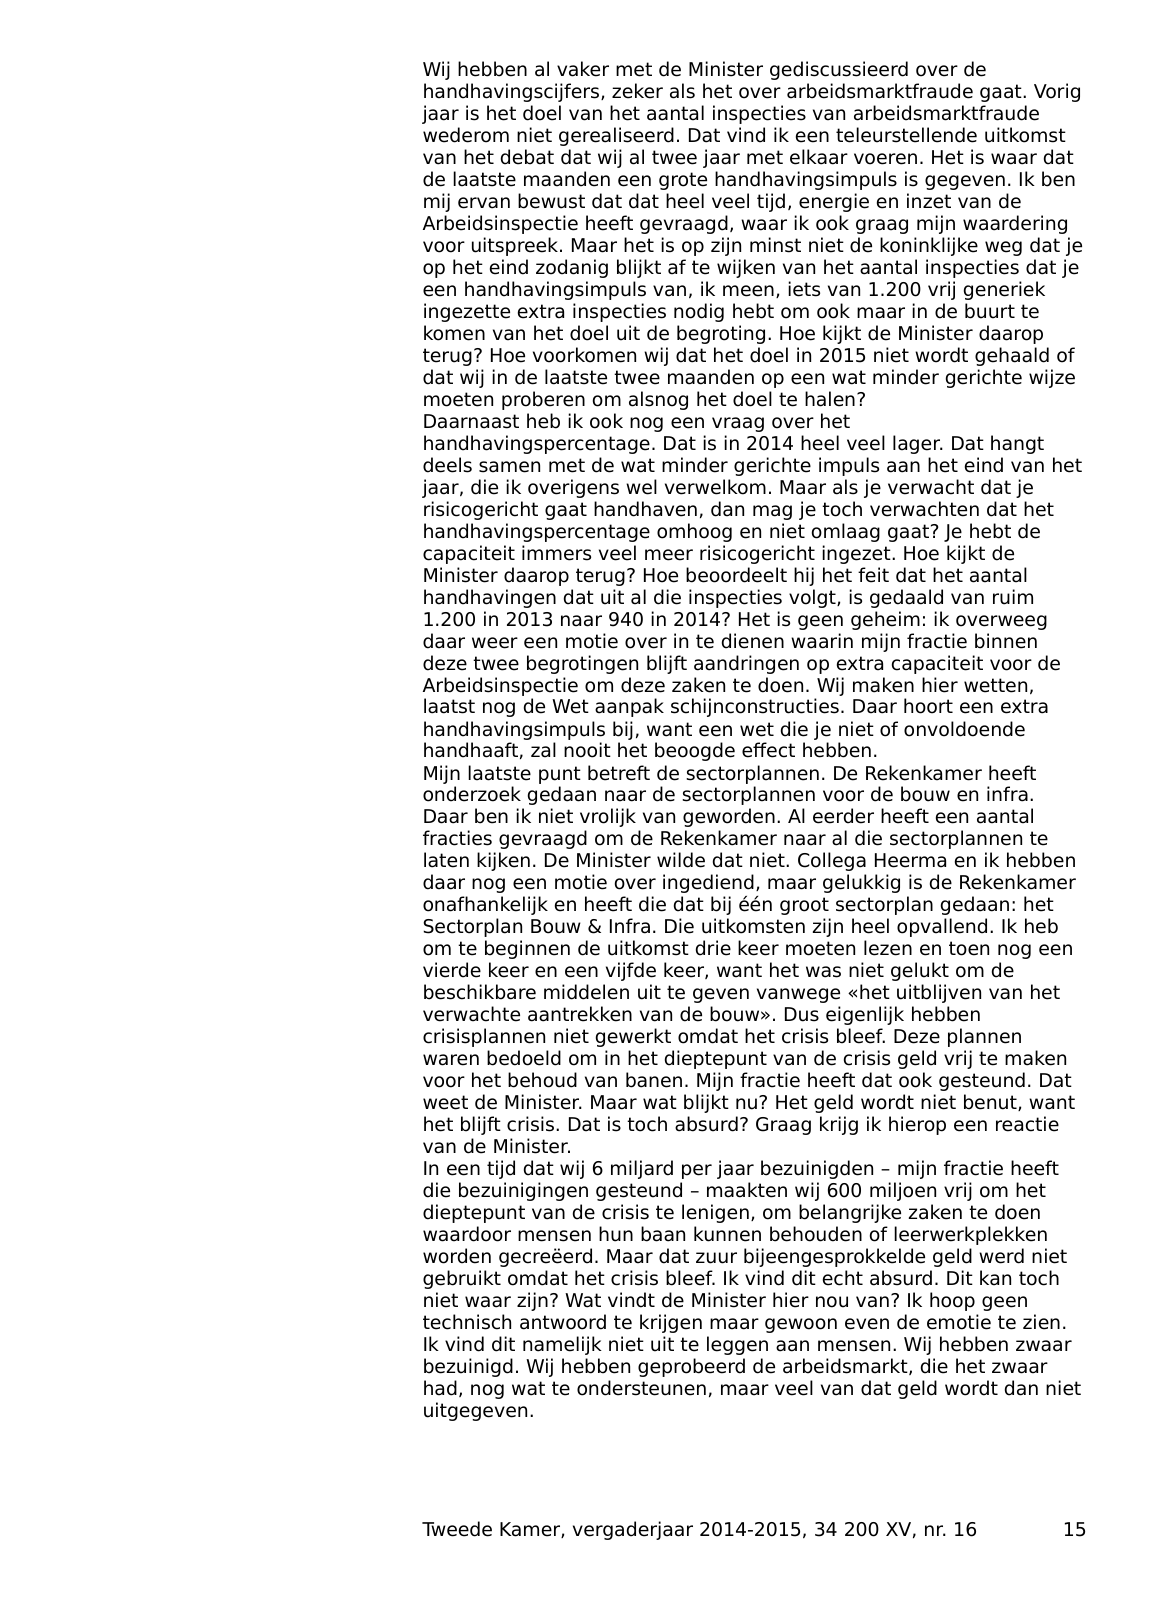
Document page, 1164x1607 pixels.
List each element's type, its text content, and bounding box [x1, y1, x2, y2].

text Daarnaast heb ik ook nog een vraag over het handhavingspercentage. Dat is in 2014 heel veel lager. Dat hangt deels samen met de wat minder gerichte impuls aan het eind van het jaar, die ik overigens wel verwelkom. Maar als je verwacht dat je risicogericht gaat handhaven, dan mag je toch verwachten dat het handhavingspercentage omhoog en niet omlaag gaat? Je hebt de capaciteit immers veel meer risicogericht ingezet. Hoe kijkt de Minister daarop terug? Hoe beoordeelt hij het feit dat het aantal handhavingen dat uit al die inspecties volgt, is gedaald van ruim 1.200 in 2013 naar 940 in 2014? Het is geen geheim: ik overweeg daar weer een motie over in te dienen waarin mijn fractie binnen deze twee begrotingen blijft aandringen op extra capaciteit voor de Arbeidsinspectie om deze zaken te doen. Wij maken hier wetten, laatst nog de Wet aanpak schijnconstructies. Daar hoort een extra handhavingsimpuls bij, want een wet die je niet of onvoldoende handhaaft, zal nooit het beoogde effect hebben. [422, 411, 1087, 762]
text Wij hebben al vaker met de Minister gediscussieerd over de handhavingscijfers, zeker als het over arbeidsmarktfraude gaat. Vorig jaar is het doel van het aantal inspecties van arbeidsmarktfraude wederom niet gerealiseerd. Dat vind ik een teleurstellende uitkomst van het debat dat wij al twee jaar met elkaar voeren. Het is waar dat de laatste maanden een grote handhavingsimpuls is gegeven. Ik ben mij ervan bewust dat dat heel veel tijd, energie en inzet van de Arbeidsinspectie heeft gevraagd, waar ik ook graag mijn waardering voor uitspreek. Maar het is op zijn minst niet de koninklijke weg dat je op het eind zodanig blijkt af te wijken van het aantal inspecties dat je een handhavingsimpuls van, ik meen, iets van 1.200 vrij generiek ingezette extra inspecties nodig hebt om ook maar in de buurt te komen van het doel uit de begroting. Hoe kijkt de Minister daarop terug? Hoe voorkomen wij dat het doel in 2015 niet wordt gehaald of dat wij in de laatste twee maanden op een wat minder gerichte wijze moeten proberen om alsnog het doel te halen? [422, 59, 1087, 411]
text Mijn laatste punt betreft de sectorplannen. De Rekenkamer heeft onderzoek gedaan naar de sectorplannen voor de bouw en infra. Daar ben ik niet vrolijk van geworden. Al eerder heeft een aantal fracties gevraagd om de Rekenkamer naar al die sectorplannen te laten kijken. De Minister wilde dat niet. Collega Heerma en ik hebben daar nog een motie over ingediend, maar gelukkig is de Rekenkamer onafhankelijk en heeft die dat bij één groot sectorplan gedaan: het Sectorplan Bouw & Infra. Die uitkomsten zijn heel opvallend. Ik heb om te beginnen de uitkomst drie keer moeten lezen en toen nog een vierde keer en een vijfde keer, want het was niet gelukt om de beschikbare middelen uit te geven vanwege «het uitblijven van het verwachte aantrekken van de bouw». Dus eigenlijk hebben crisisplannen niet gewerkt omdat het crisis bleef. Deze plannen waren bedoeld om in het dieptepunt van de crisis geld vrij te maken voor het behoud van banen. Mijn fractie heeft dat ook gesteund. Dat weet de Minister. Maar wat blijkt nu? Het geld wordt niet benut, want het blijft crisis. Dat is toch absurd? Graag krijg ik hierop een reactie van de Minister. [422, 762, 1087, 1158]
text In een tijd dat wij 6 miljard per jaar bezuinigden – mijn fractie heeft die bezuinigingen gesteund – maakten wij 600 miljoen vrij om het dieptepunt van de crisis te lenigen, om belangrijke zaken te doen waardoor mensen hun baan kunnen behouden of leerwerkplekken worden gecreëerd. Maar dat zuur bijeengesprokkelde geld werd niet gebruikt omdat het crisis bleef. Ik vind dit echt absurd. Dit kan toch niet waar zijn? Wat vindt de Minister hier nou van? Ik hoop geen technisch antwoord te krijgen maar gewoon even de emotie te zien. Ik vind dit namelijk niet uit te leggen aan mensen. Wij hebben zwaar bezuinigd. Wij hebben geprobeerd de arbeidsmarkt, die het zwaar had, nog wat te ondersteunen, maar veel van dat geld wordt dan niet uitgegeven. [422, 1158, 1087, 1422]
